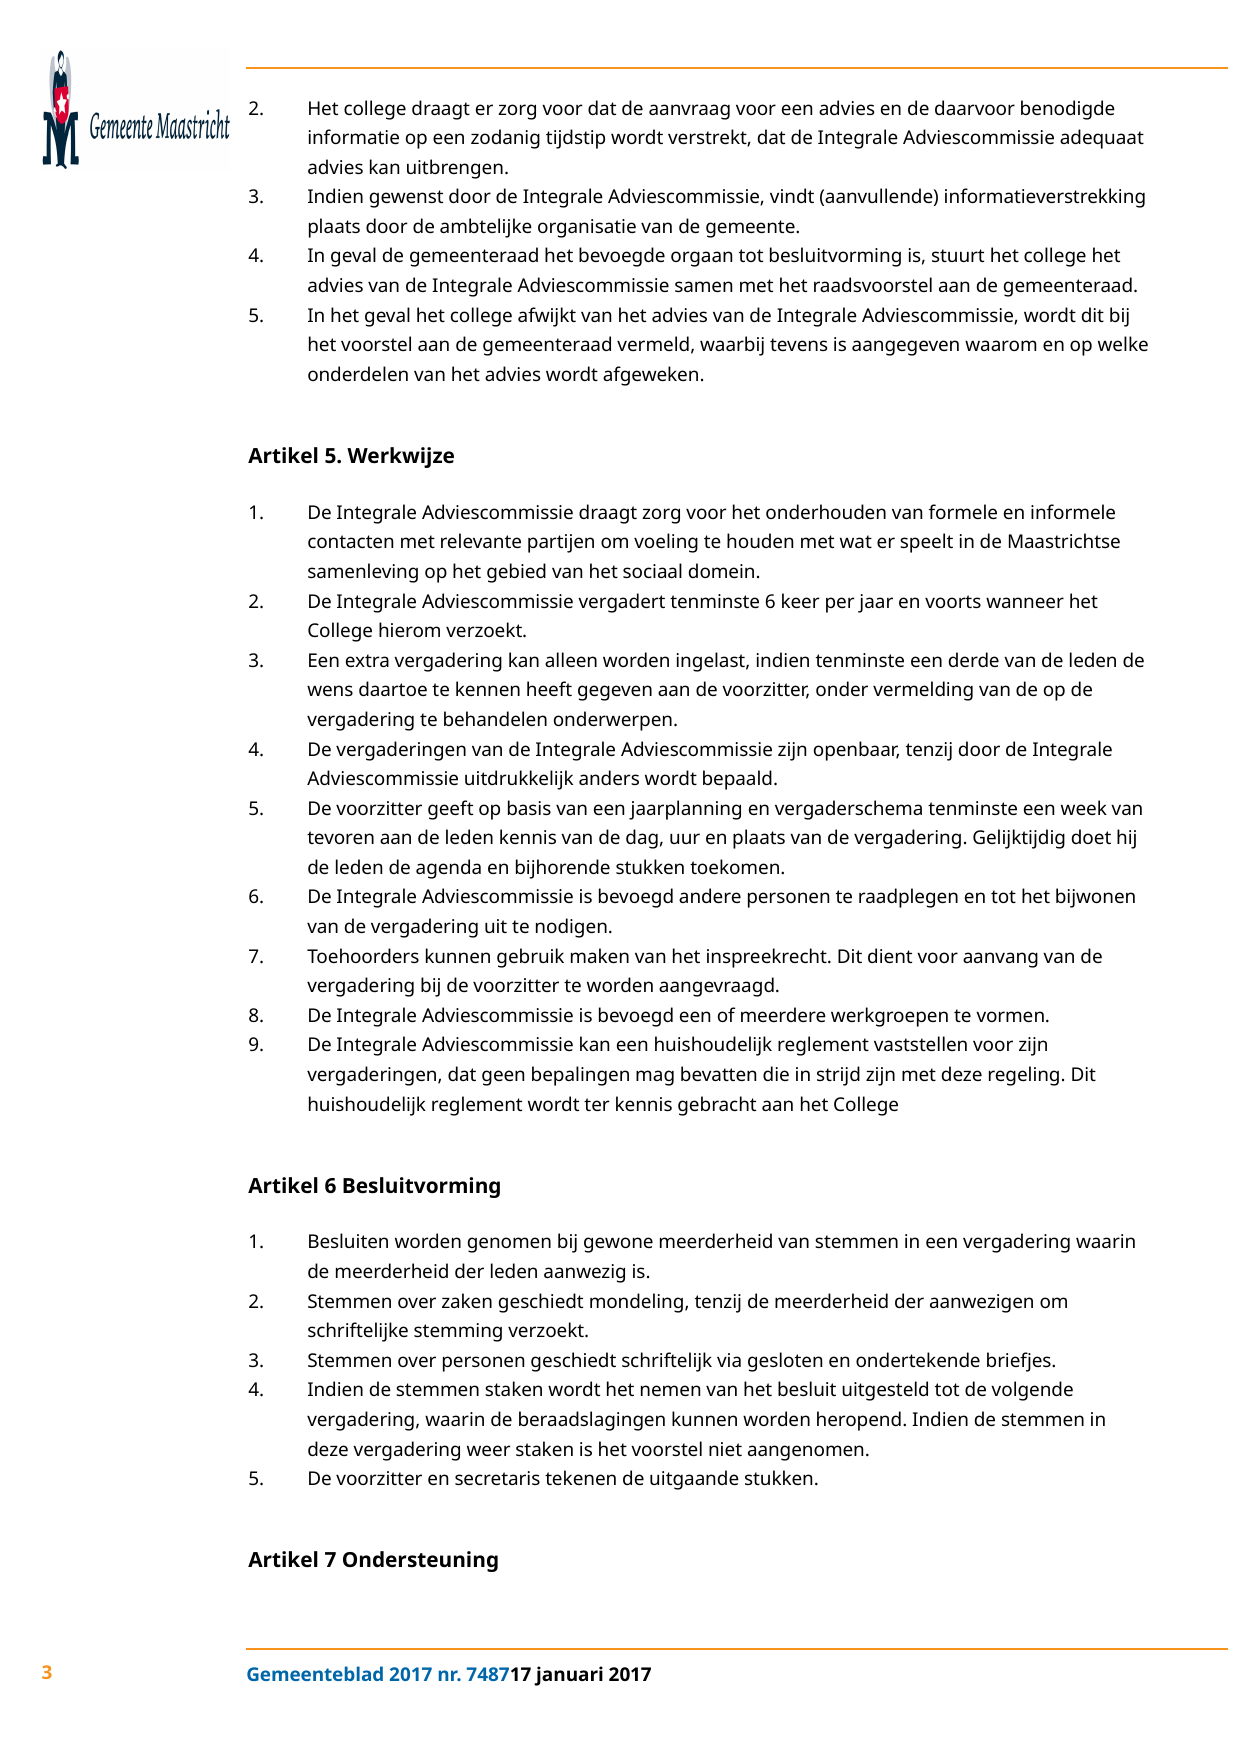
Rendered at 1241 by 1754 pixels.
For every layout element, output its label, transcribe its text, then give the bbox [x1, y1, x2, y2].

list Besluiten worden genomen bij gewone meerderheid van stemmen in een vergadering waarin de meerderheid der leden aanwezig is. [248, 1229, 1152, 1284]
list De Integrale Adviescommissie kan een huishoudelijk reglement vaststellen voor zijn vergaderingen, dat geen bepalingen mag bevatten die in strijd zijn met deze regeling. Dit huishoudelijk reglement wordt ter kennis gebracht aan het College [248, 1032, 1152, 1116]
list De voorzitter geeft op basis van een jaarplanning en vergaderschema tenminste een week van tevoren aan de leden kennis van de dag, uur en plaats van de vergadering. Gelijktijdig doet hij de leden de agenda en bijhorende stukken toekomen. [248, 795, 1152, 880]
text Artikel 7 Ondersteuning [248, 1545, 1152, 1574]
list Toehoorders kunnen gebruik maken van het inspreekrecht. Dit dient voor aanvang van de vergadering bij de voorzitter te worden aangevraagd. [248, 943, 1152, 998]
list De Integrale Adviescommissie draagt zorg voor het onderhouden van formele en informele contacten met relevante partijen om voeling te houden met wat er speelt in de Maastrichtse samenleving op het gebied van het sociaal domein. [248, 499, 1152, 584]
list De Integrale Adviescommissie is bevoegd andere personen te raadplegen en tot het bijwonen van de vergadering uit te nodigen. [248, 884, 1152, 939]
list De Integrale Adviescommissie is bevoegd een of meerdere werkgroepen te vormen. [248, 1002, 1152, 1028]
list De Integrale Adviescommissie vergadert tenminste 6 keer per jaar en voorts wanneer het College hierom verzoekt. [248, 588, 1152, 643]
list Stemmen over personen geschiedt schriftelijk via gesloten en ondertekende briefjes. [248, 1347, 1152, 1373]
text Artikel 6 Besluitvorming [248, 1171, 1152, 1199]
list De voorzitter en secretaris tekenen de uitgaande stukken. [248, 1465, 1152, 1491]
picture [41, 47, 231, 172]
list Stemmen over zaken geschiedt mondeling, tenzij de meerderheid der aanwezigen om schriftelijke stemming verzoekt. [248, 1288, 1152, 1343]
list Indien gewenst door de Integrale Adviescommissie, vindt (aanvullende) informatieverstrekking plaats door de ambtelijke organisatie van de gemeente. [248, 183, 1152, 239]
list De vergaderingen van de Integrale Adviescommissie zijn openbaar, tenzij door de Integrale Adviescommissie uitdrukkelijk anders wordt bepaald. [248, 736, 1152, 791]
list Indien de stemmen staken wordt het nemen van het besluit uitgesteld tot de volgende vergadering, waarin de beraadslagingen kunnen worden heropend. Indien de stemmen in deze vergadering weer staken is het voorstel niet aangenomen. [248, 1377, 1152, 1462]
list In geval de gemeenteraad het bevoegde orgaan tot besluitvorming is, stuurt het college het advies van de Integrale Adviescommissie samen met het raadsvoorstel aan de gemeenteraad. [248, 243, 1152, 298]
text Artikel 5. Werkwijze [248, 441, 1152, 469]
list Het college draagt er zorg voor dat de aanvraag voor een advies en de daarvoor benodigde informatie op een zodanig tijdstip wordt verstrekt, dat de Integrale Adviescommissie adequaat advies kan uitbrengen. [248, 95, 1152, 180]
list Een extra vergadering kan alleen worden ingelast, indien tenminste een derde van de leden de wens daartoe te kennen heeft gegeven aan de voorzitter, onder vermelding van de op de vergadering te behandelen onderwerpen. [248, 647, 1152, 732]
list In het geval het college afwijkt van het advies van de Integrale Adviescommissie, wordt dit bij het voorstel aan de gemeenteraad vermeld, waarbij tevens is aangegeven waarom en op welke onderdelen van het advies wordt afgeweken. [248, 302, 1152, 387]
